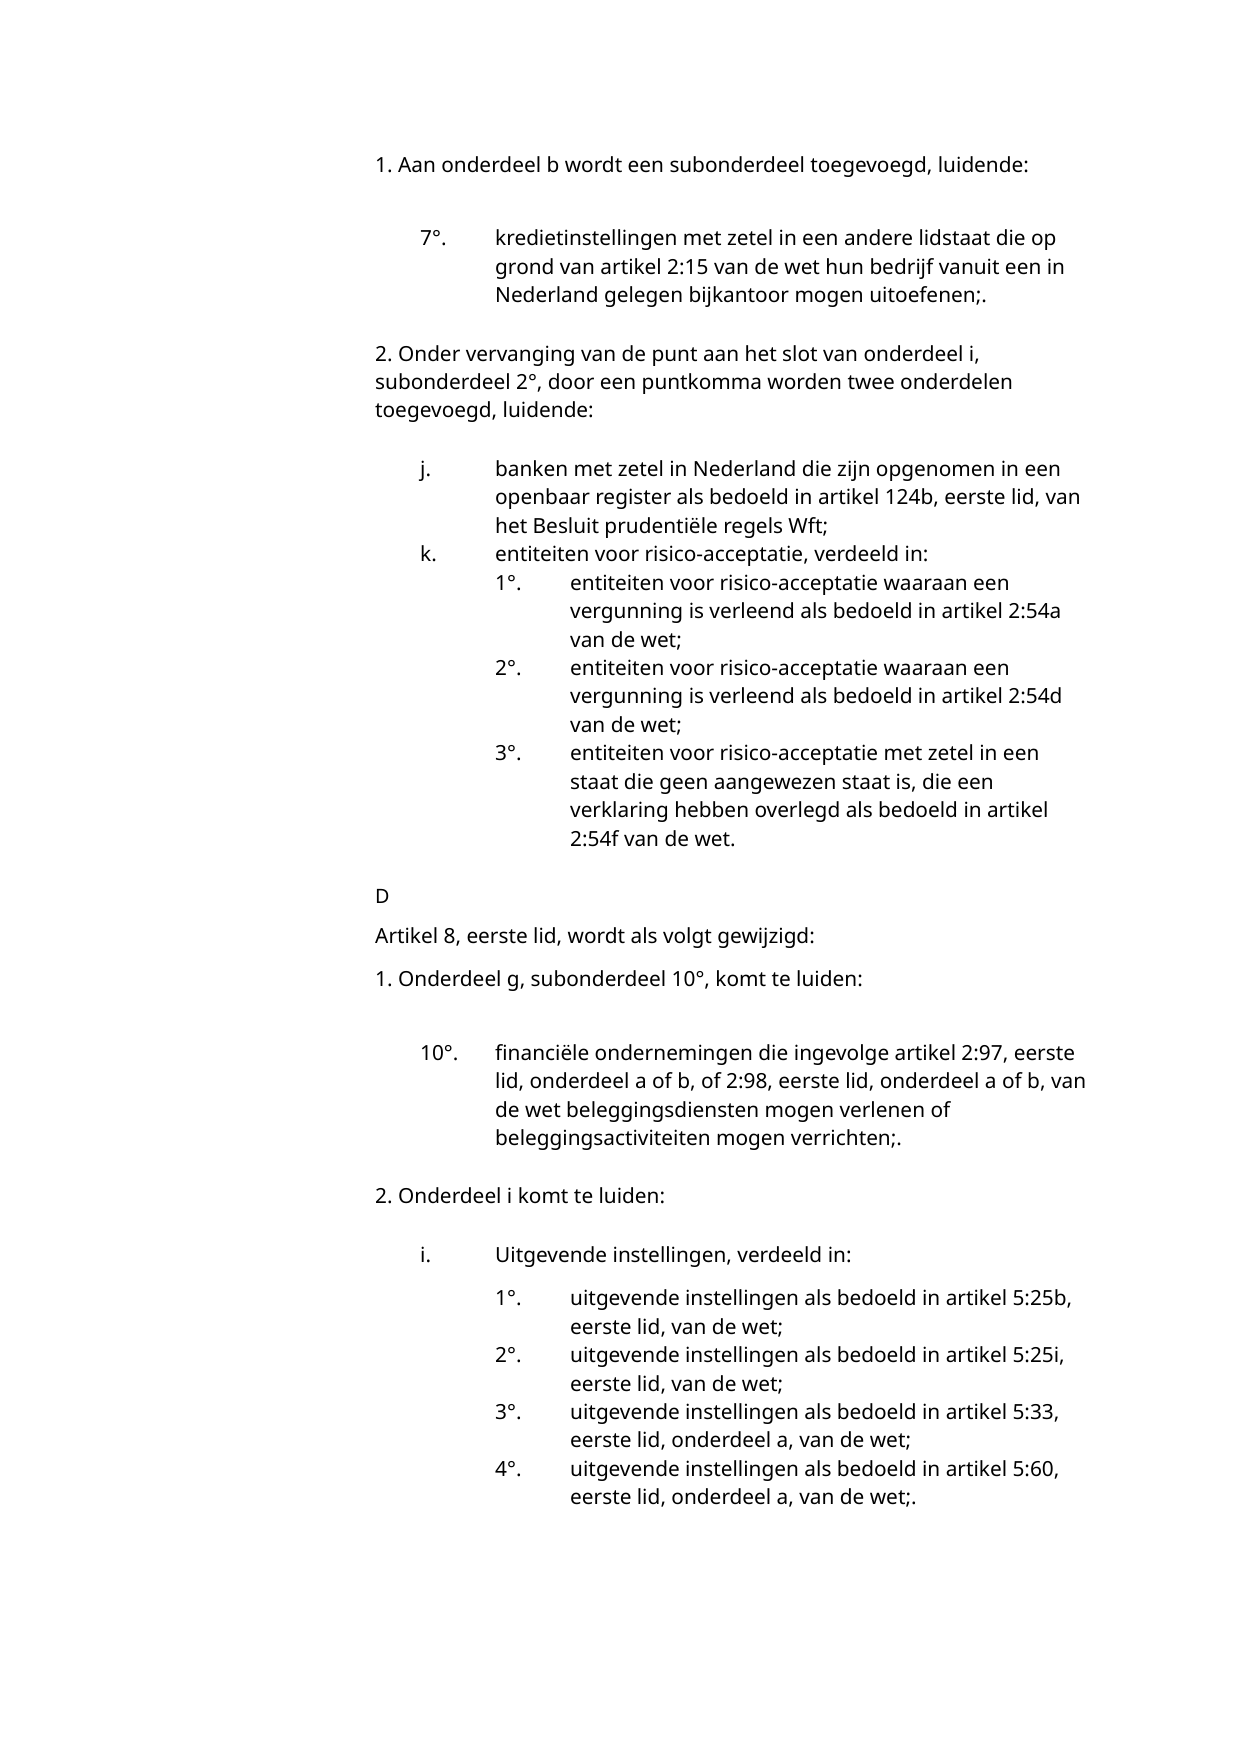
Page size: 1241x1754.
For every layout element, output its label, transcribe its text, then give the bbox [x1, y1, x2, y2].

text 2. Onder vervanging van de punt aan het slot van onderdeel i, subonderdeel 2°, door een puntkomma worden twee onderdelen toegevoegd, luidende: [375, 339, 1090, 424]
text Artikel 8, eerste lid, wordt als volgt gewijzigd: [375, 921, 1090, 949]
list uitgevende instellingen als bedoeld in artikel 5:25b, eerste lid, van de wet; [495, 1283, 1090, 1340]
list kredietinstellingen met zetel in een andere lidstaat die op grond van artikel 2:15 van de wet hun bedrijf vanuit een in Nederland gelegen bijkantoor mogen uitoefenen;. [420, 223, 1090, 309]
list entiteiten voor risico-acceptatie, verdeeld in: [420, 539, 1090, 568]
list entiteiten voor risico-acceptatie waaraan een vergunning is verleend als bedoeld in artikel 2:54a van de wet; [495, 568, 1090, 653]
list uitgevende instellingen als bedoeld in artikel 5:60, eerste lid, onderdeel a, van de wet;. [495, 1454, 1090, 1511]
list banken met zetel in Nederland die zijn opgenomen in een openbaar register als bedoeld in artikel 124b, eerste lid, van het Besluit prudentiële regels Wft; [420, 454, 1090, 539]
text 1. Aan onderdeel b wordt een subonderdeel toegevoegd, luidende: [375, 150, 1090, 178]
text 1. Onderdeel g, subonderdeel 10°, komt te luiden: [375, 964, 1090, 993]
text D [375, 882, 1090, 909]
list entiteiten voor risico-acceptatie waaraan een vergunning is verleend als bedoeld in artikel 2:54d van de wet; [495, 653, 1090, 738]
list financiële ondernemingen die ingevolge artikel 2:97, eerste lid, onderdeel a of b, of 2:98, eerste lid, onderdeel a of b, van de wet beleggingsdiensten mogen verlenen of beleggingsactiviteiten mogen verrichten;. [420, 1038, 1090, 1152]
text 2. Onderdeel i komt te luiden: [375, 1182, 1090, 1210]
list entiteiten voor risico-acceptatie met zetel in een staat die geen aangewezen staat is, die een verklaring hebben overlegd als bedoeld in artikel 2:54f van de wet. [495, 738, 1090, 852]
list uitgevende instellingen als bedoeld in artikel 5:25i, eerste lid, van de wet; [495, 1340, 1090, 1397]
list Uitgevende instellingen, verdeeld in: [420, 1240, 1090, 1268]
list uitgevende instellingen als bedoeld in artikel 5:33, eerste lid, onderdeel a, van de wet; [495, 1397, 1090, 1454]
